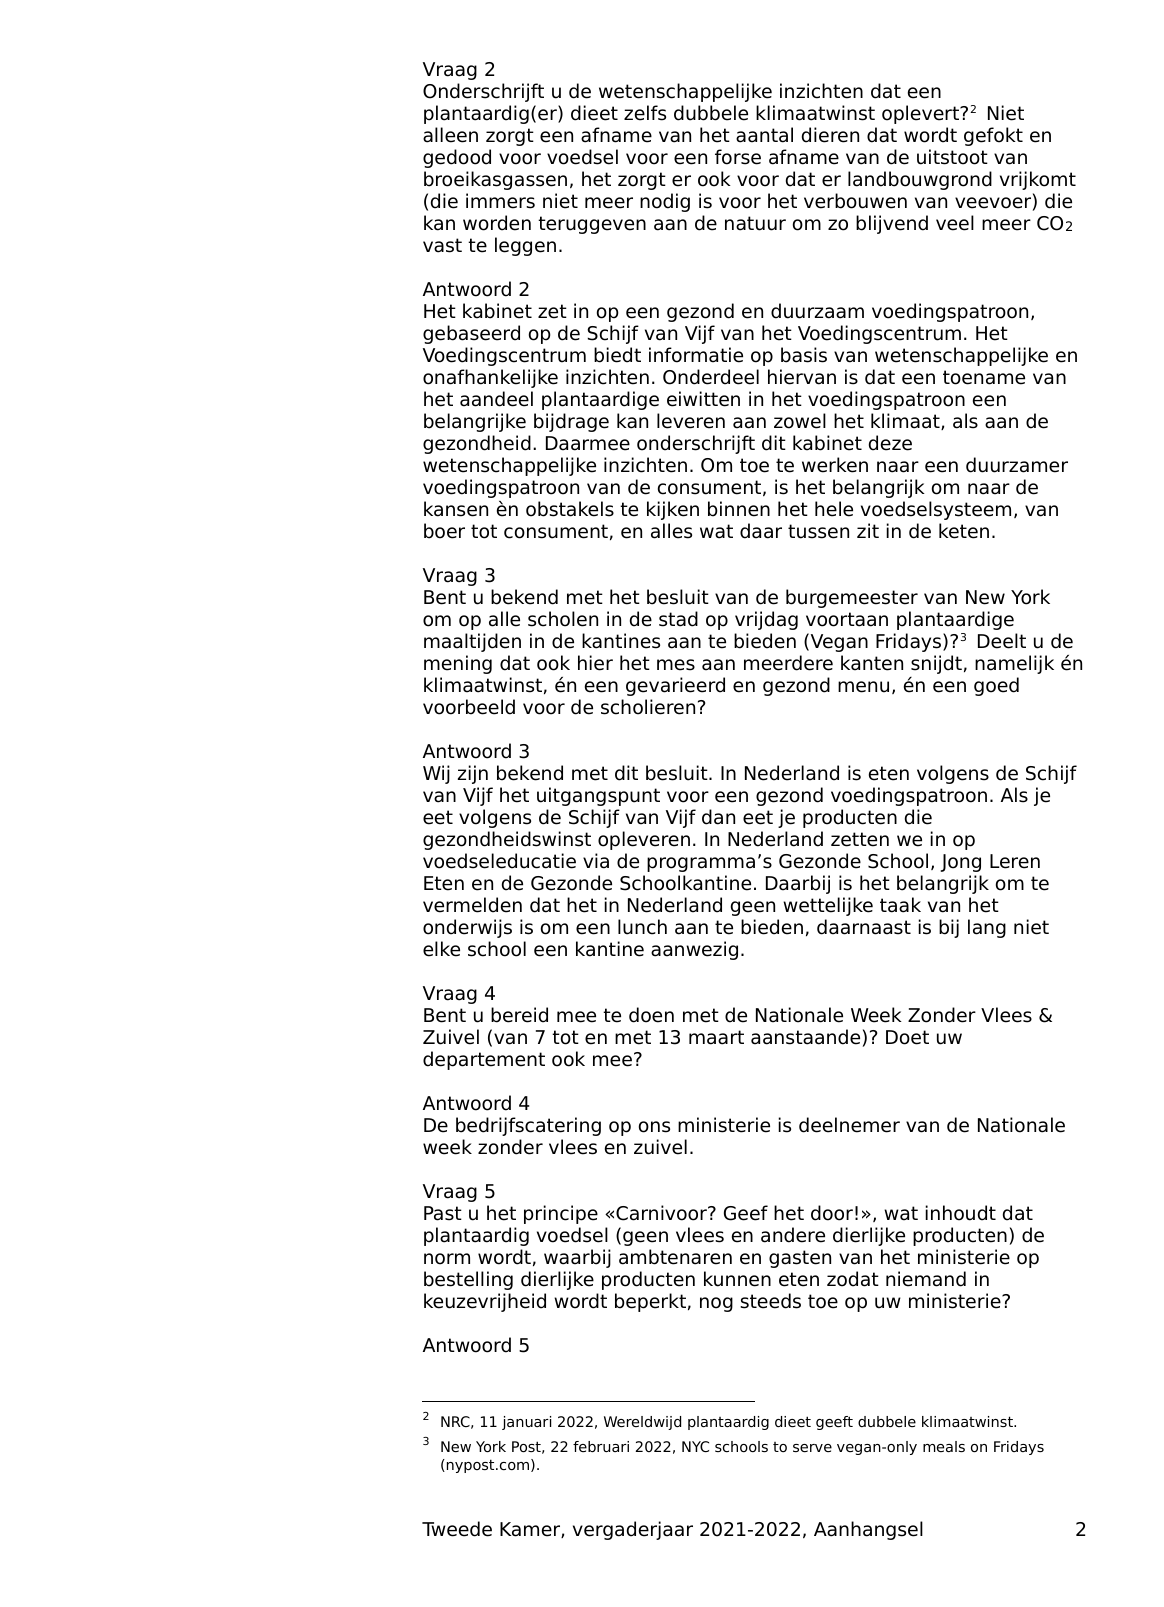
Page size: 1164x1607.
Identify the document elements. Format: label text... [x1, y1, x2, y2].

text Past u het principe «Carnivoor? Geef het door!», wat inhoudt dat plantaardig voedsel (geen vlees en andere dierlijke producten) de norm wordt, waarbij ambtenaren en gasten van het ministerie op bestelling dierlijke producten kunnen eten zodat niemand in keuzevrijheid wordt beperkt, nog steeds toe op uw ministerie? [422, 1203, 1087, 1313]
text Antwoord 4 [422, 1093, 1087, 1115]
text Vraag 3 [422, 565, 1087, 587]
text Vraag 5 [422, 1181, 1087, 1203]
text De bedrijfscatering op ons ministerie is deelnemer van de Nationale week zonder vlees en zuivel. [422, 1115, 1087, 1159]
text Bent u bekend met het besluit van de burgemeester van New York om op alle scholen in de stad op vrijdag voortaan plantaardige maaltijden in de kantines aan te bieden (Vegan Fridays)? Deelt u de mening dat ook hier het mes aan meerdere kanten snijdt, namelijk én klimaatwinst, én een gevarieerd en gezond menu, én een goed voorbeeld voor de scholieren? [422, 587, 1087, 719]
text Onderschrijft u de wetenschappelijke inzichten dat een plantaardig(er) dieet zelfs dubbele klimaatwinst oplevert? Niet alleen zorgt een afname van het aantal dieren dat wordt gefokt en gedood voor voedsel voor een forse afname van de uitstoot van broeikasgassen, het zorgt er ook voor dat er landbouwgrond vrijkomt (die immers niet meer nodig is voor het verbouwen van veevoer) die kan worden teruggeven aan de natuur om zo blijvend veel meer CO2 vast te leggen. [422, 81, 1087, 257]
text Antwoord 2 [422, 279, 1087, 301]
text Antwoord 3 [422, 741, 1087, 763]
text Antwoord 5 [422, 1335, 1087, 1357]
text Bent u bereid mee te doen met de Nationale Week Zonder Vlees & Zuivel (van 7 tot en met 13 maart aanstaande)? Doet uw departement ook mee? [422, 1005, 1087, 1071]
text Vraag 2 [422, 59, 1087, 81]
text Wij zijn bekend met dit besluit. In Nederland is eten volgens de Schijf van Vijf het uitgangspunt voor een gezond voedingspatroon. Als je eet volgens de Schijf van Vijf dan eet je producten die gezondheidswinst opleveren. In Nederland zetten we in op voedseleducatie via de programma’s Gezonde School, Jong Leren Eten en de Gezonde Schoolkantine. Daarbij is het belangrijk om te vermelden dat het in Nederland geen wettelijke taak van het onderwijs is om een lunch aan te bieden, daarnaast is bij lang niet elke school een kantine aanwezig. [422, 763, 1087, 961]
text Het kabinet zet in op een gezond en duurzaam voedingspatroon, gebaseerd op de Schijf van Vijf van het Voedingscentrum. Het Voedingscentrum biedt informatie op basis van wetenschappelijke en onafhankelijke inzichten. Onderdeel hiervan is dat een toename van het aandeel plantaardige eiwitten in het voedingspatroon een belangrijke bijdrage kan leveren aan zowel het klimaat, als aan de gezondheid. Daarmee onderschrijft dit kabinet deze wetenschappelijke inzichten. Om toe te werken naar een duurzamer voedingspatroon van de consument, is het belangrijk om naar de kansen èn obstakels te kijken binnen het hele voedselsysteem, van boer tot consument, en alles wat daar tussen zit in de keten. [422, 301, 1087, 543]
text New York Post, 22 februari 2022, NYC schools to serve vegan-only meals on Fridays (nypost.com). [422, 1435, 1087, 1474]
text NRC, 11 januari 2022, Wereldwijd plantaardig dieet geeft dubbele klimaatwinst. [422, 1410, 1087, 1432]
text Vraag 4 [422, 983, 1087, 1005]
